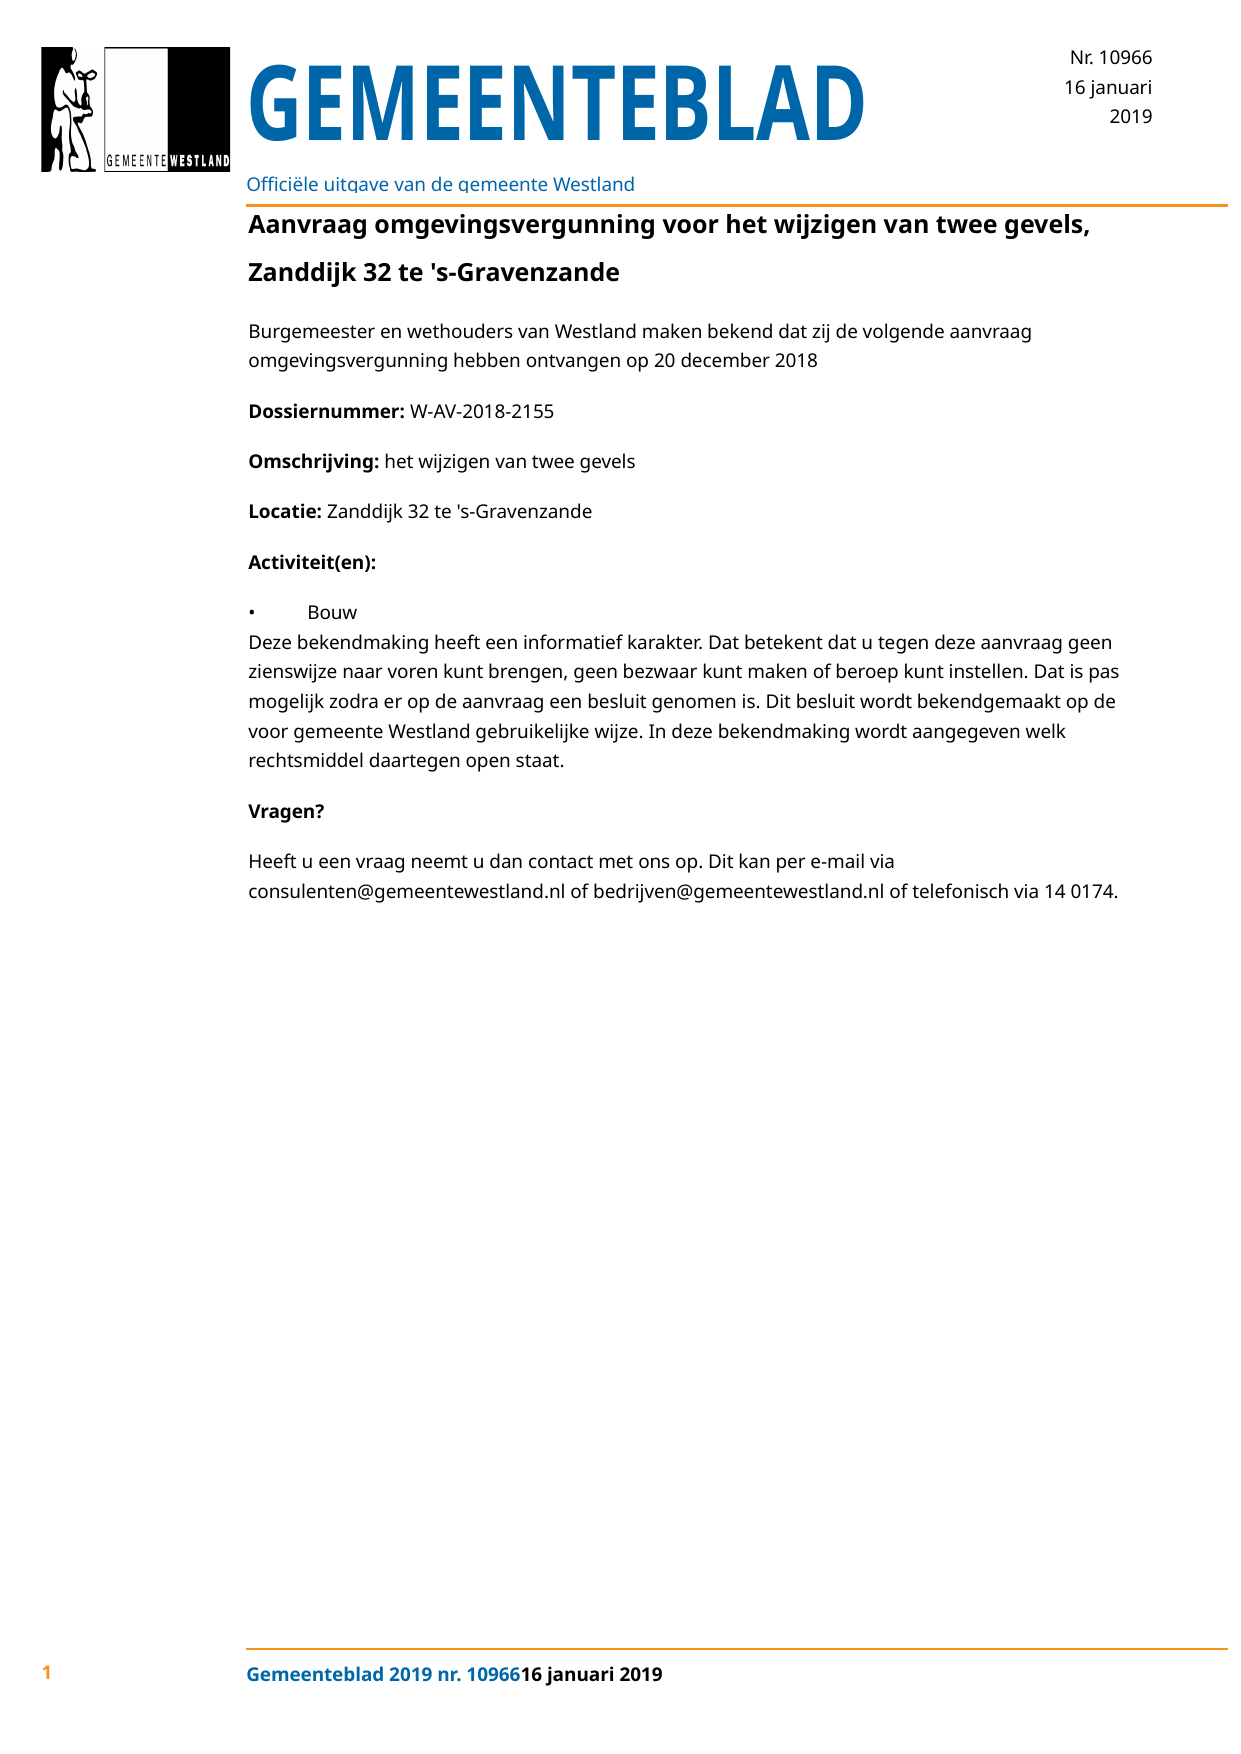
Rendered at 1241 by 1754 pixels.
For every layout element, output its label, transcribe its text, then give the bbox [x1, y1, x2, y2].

text Burgemeester en wethouders van Westland maken bekend dat zij de volgende aanvraag omgevingsvergunning hebben ontvangen op 20 december 2018 [248, 318, 1152, 373]
text Heeft u een vraag neemt u dan contact met ons op. Dit kan per e-mail via consulenten@gemeentewestland.nl of bedrijven@gemeentewestland.nl of telefonisch via 14 0174. [248, 848, 1152, 904]
text Vragen? [248, 798, 1152, 824]
text Deze bekendmaking heeft een informatief karakter. Dat betekent dat u tegen deze aanvraag geen zienswijze naar voren kunt brengen, geen bezwaar kunt maken of beroep kunt instellen. Dat is pas mogelijk zodra er op de aanvraag een besluit genomen is. Dit besluit wordt bekendgemaakt op de voor gemeente Westland gebruikelijke wijze. In deze bekendmaking wordt aangegeven welk rechtsmiddel daartegen open staat. [248, 629, 1152, 773]
text Activiteit(en): [248, 549, 1152, 575]
text Aanvraag omgevingsvergunning voor het wijzigen van twee gevels, Zanddijk 32 te 's-Gravenzande [248, 207, 1152, 288]
text Locatie: Zanddijk 32 te 's-Gravenzande [248, 499, 1152, 524]
text Dossiernummer: W-AV-2018-2155 [248, 398, 1152, 424]
list Bouw [248, 599, 1152, 625]
text Omschrijving: het wijzigen van twee gevels [248, 448, 1152, 474]
picture [41, 47, 231, 172]
